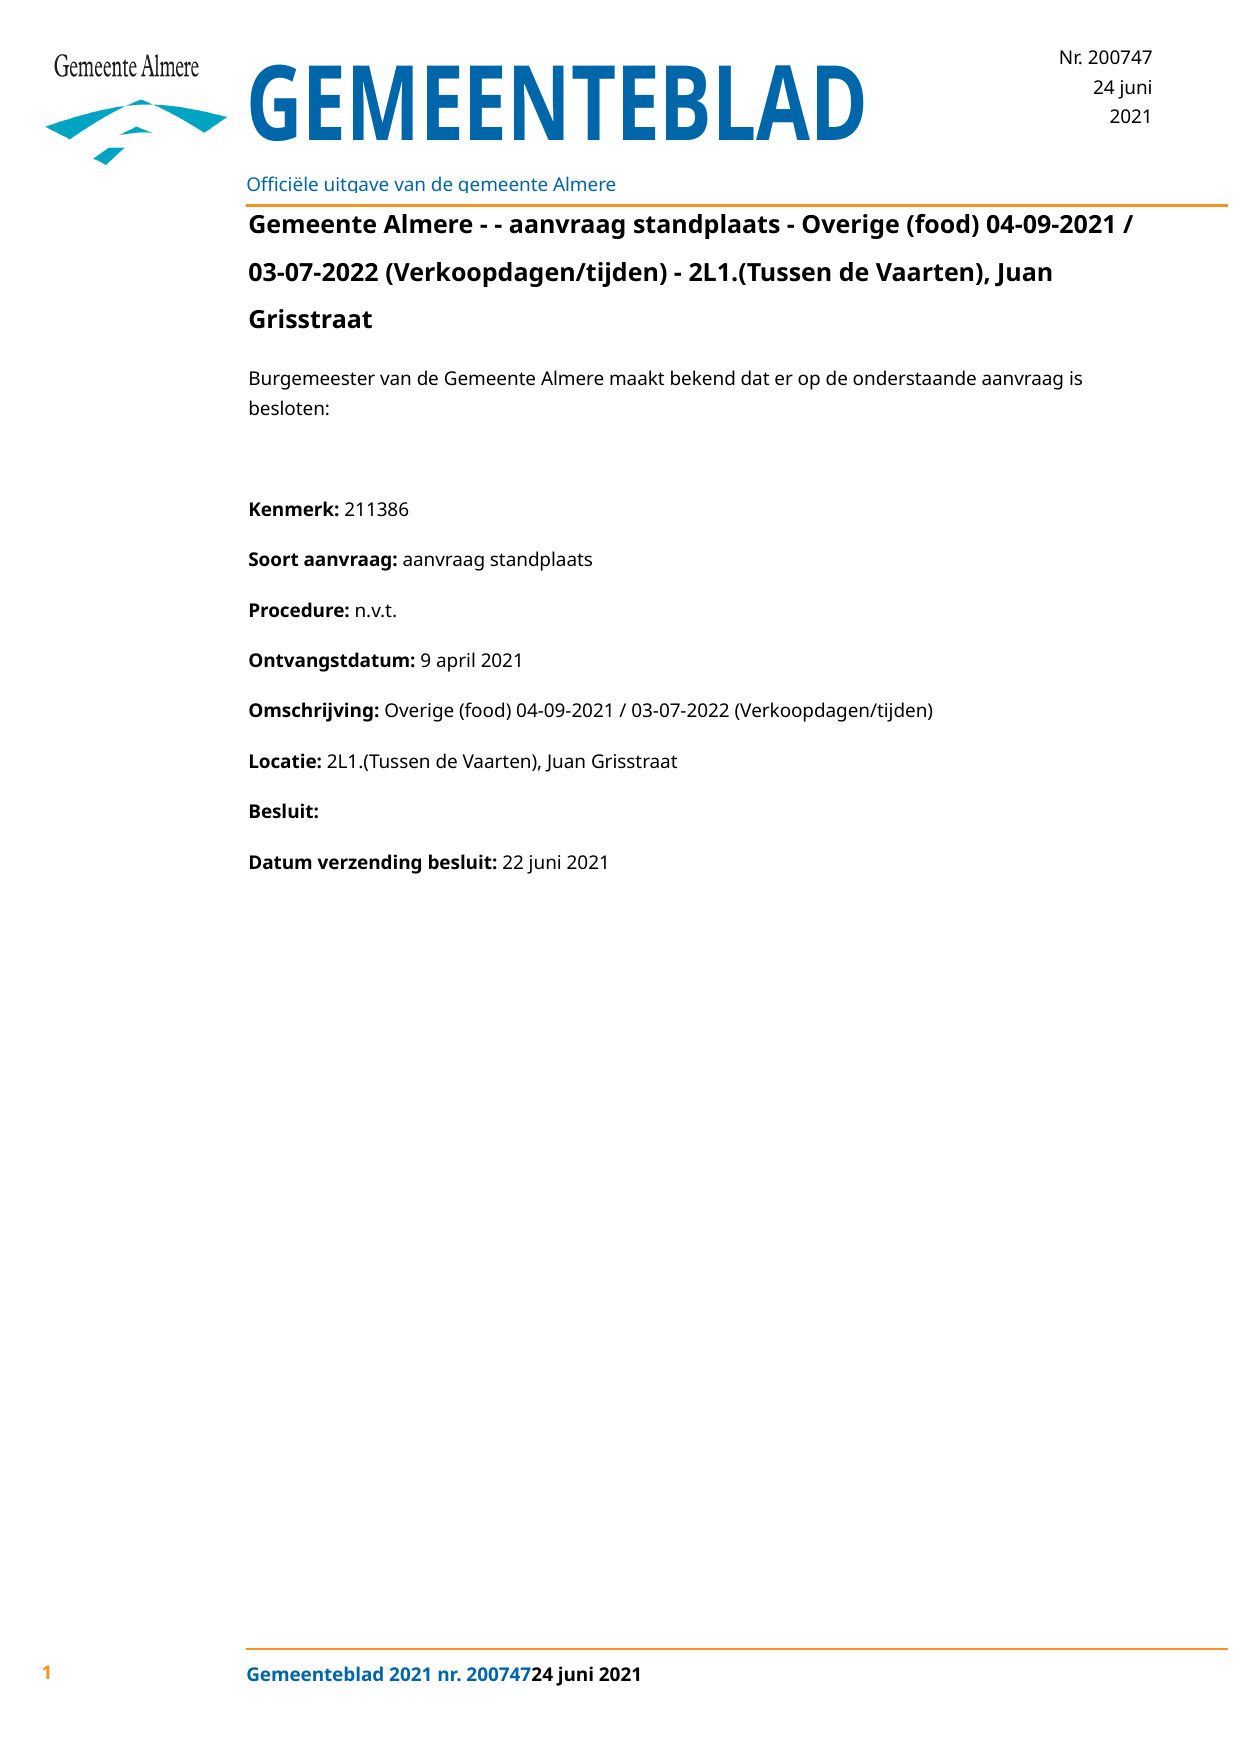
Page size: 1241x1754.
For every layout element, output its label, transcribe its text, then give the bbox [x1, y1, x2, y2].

text Burgemeester van de Gemeente Almere maakt bekend dat er op de onderstaande aanvraag is besloten: [248, 366, 1152, 421]
picture [41, 47, 231, 172]
text Datum verzending besluit: 22 juni 2021 [248, 849, 1152, 874]
text Besluit: [248, 798, 1152, 824]
text Kenmerk: 211386 [248, 496, 1152, 522]
text Locatie: 2L1.(Tussen de Vaarten), Juan Grisstraat [248, 748, 1152, 774]
text Ontvangstdatum: 9 april 2021 [248, 647, 1152, 673]
text Procedure: n.v.t. [248, 597, 1152, 622]
text Omschrijving: Overige (food) 04-09-2021 / 03-07-2022 (Verkoopdagen/tijden) [248, 698, 1152, 723]
text Gemeente Almere - - aanvraag standplaats - Overige (food) 04-09-2021 / 03-07-2022 (Verkoopdagen/tijden) - 2L1.(Tussen de Vaarten), Juan Grisstraat [248, 207, 1152, 336]
text Soort aanvraag: aanvraag standplaats [248, 546, 1152, 572]
